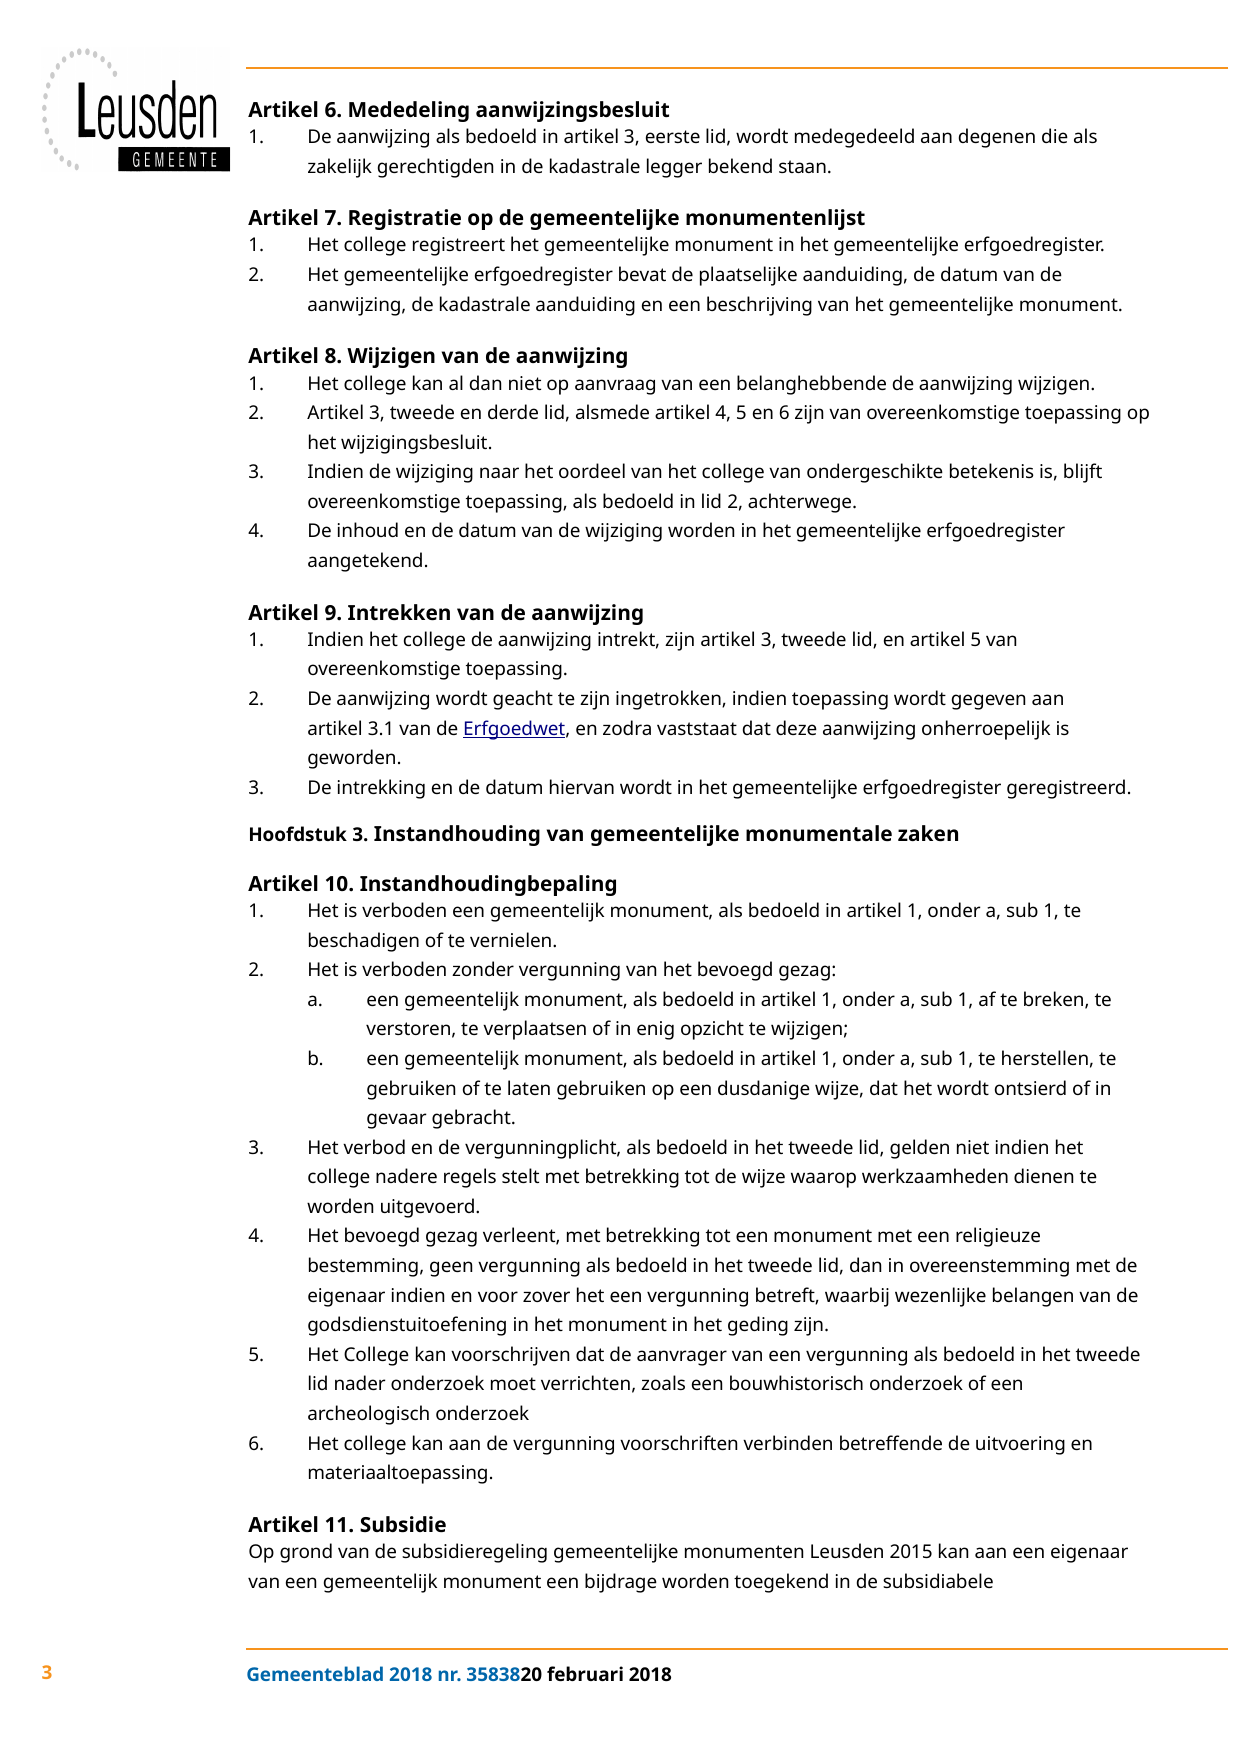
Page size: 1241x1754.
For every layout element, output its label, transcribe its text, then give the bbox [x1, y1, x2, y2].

text Artikel 11. Subsidie [248, 1510, 1152, 1538]
text Artikel 8. Wijzigen van de aanwijzing [248, 341, 1152, 370]
text Artikel 9. Intrekken van de aanwijzing [248, 598, 1152, 626]
list een gemeentelijk monument, als bedoeld in artikel 1, onder a, sub 1, te herstellen, te gebruiken of te laten gebruiken op een dusdanige wijze, dat het wordt ontsierd of in gevaar gebracht. [307, 1045, 1152, 1130]
list Het college kan aan de vergunning voorschriften verbinden betreffende de uitvoering en materiaaltoepassing. [248, 1430, 1152, 1485]
list De intrekking en de datum hiervan wordt in het gemeentelijke erfgoedregister geregistreerd. [248, 774, 1152, 800]
list Het college kan al dan niet op aanvraag van een belanghebbende de aanwijzing wijzigen. [248, 370, 1152, 395]
list De inhoud en de datum van de wijziging worden in het gemeentelijke erfgoedregister aangetekend. [248, 518, 1152, 573]
list Het is verboden zonder vergunning van het bevoegd gezag: [248, 956, 1152, 982]
list De aanwijzing als bedoeld in artikel 3, eerste lid, wordt medegedeeld aan degenen die als zakelijk gerechtigden in de kadastrale legger bekend staan. [248, 123, 1152, 178]
text Hoofdstuk 3. Instandhouding van gemeentelijke monumentale zaken [248, 819, 1152, 848]
list Het bevoegd gezag verleent, met betrekking tot een monument met een religieuze bestemming, geen vergunning als bedoeld in het tweede lid, dan in overeenstemming met de eigenaar indien en voor zover het een vergunning betreft, waarbij wezenlijke belangen van de godsdienstuitoefening in het monument in het geding zijn. [248, 1223, 1152, 1337]
list Het college registreert het gemeentelijke monument in het gemeentelijke erfgoedregister. [248, 232, 1152, 257]
list Het verbod en de vergunningplicht, als bedoeld in het tweede lid, gelden niet indien het college nadere regels stelt met betrekking tot de wijze waarop werkzaamheden dienen te worden uitgevoerd. [248, 1134, 1152, 1219]
text Artikel 7. Registratie op de gemeentelijke monumentenlijst [248, 203, 1152, 232]
text Op grond van de subsidieregeling gemeentelijke monumenten Leusden 2015 kan aan een eigenaar van een gemeentelijk monument een bijdrage worden toegekend in de subsidiabele [248, 1538, 1152, 1593]
text Artikel 6. Mededeling aanwijzingsbesluit [248, 95, 1152, 123]
picture [41, 47, 231, 172]
list Het is verboden een gemeentelijk monument, als bedoeld in artikel 1, onder a, sub 1, te beschadigen of te vernielen. [248, 897, 1152, 953]
list De aanwijzing wordt geacht te zijn ingetrokken, indien toepassing wordt gegeven aan artikel 3.1 van de Erfgoedwet, en zodra vaststaat dat deze aanwijzing onherroepelijk is geworden. [248, 685, 1152, 770]
list Indien het college de aanwijzing intrekt, zijn artikel 3, tweede lid, en artikel 5 van overeenkomstige toepassing. [248, 626, 1152, 681]
list Het College kan voorschrijven dat de aanvrager van een vergunning als bedoeld in het tweede lid nader onderzoek moet verrichten, zoals een bouwhistorisch onderzoek of een archeologisch onderzoek [248, 1341, 1152, 1426]
text Artikel 10. Instandhoudingbepaling [248, 869, 1152, 897]
list Het gemeentelijke erfgoedregister bevat de plaatselijke aanduiding, de datum van de aanwijzing, de kadastrale aanduiding en een beschrijving van het gemeentelijke monument. [248, 261, 1152, 317]
list Indien de wijziging naar het oordeel van het college van ondergeschikte betekenis is, blijft overeenkomstige toepassing, als bedoeld in lid 2, achterwege. [248, 458, 1152, 514]
list een gemeentelijk monument, als bedoeld in artikel 1, onder a, sub 1, af te breken, te verstoren, te verplaatsen of in enig opzicht te wijzigen; [307, 986, 1152, 1041]
list Artikel 3, tweede en derde lid, alsmede artikel 4, 5 en 6 zijn van overeenkomstige toepassing op het wijzigingsbesluit. [248, 399, 1152, 454]
